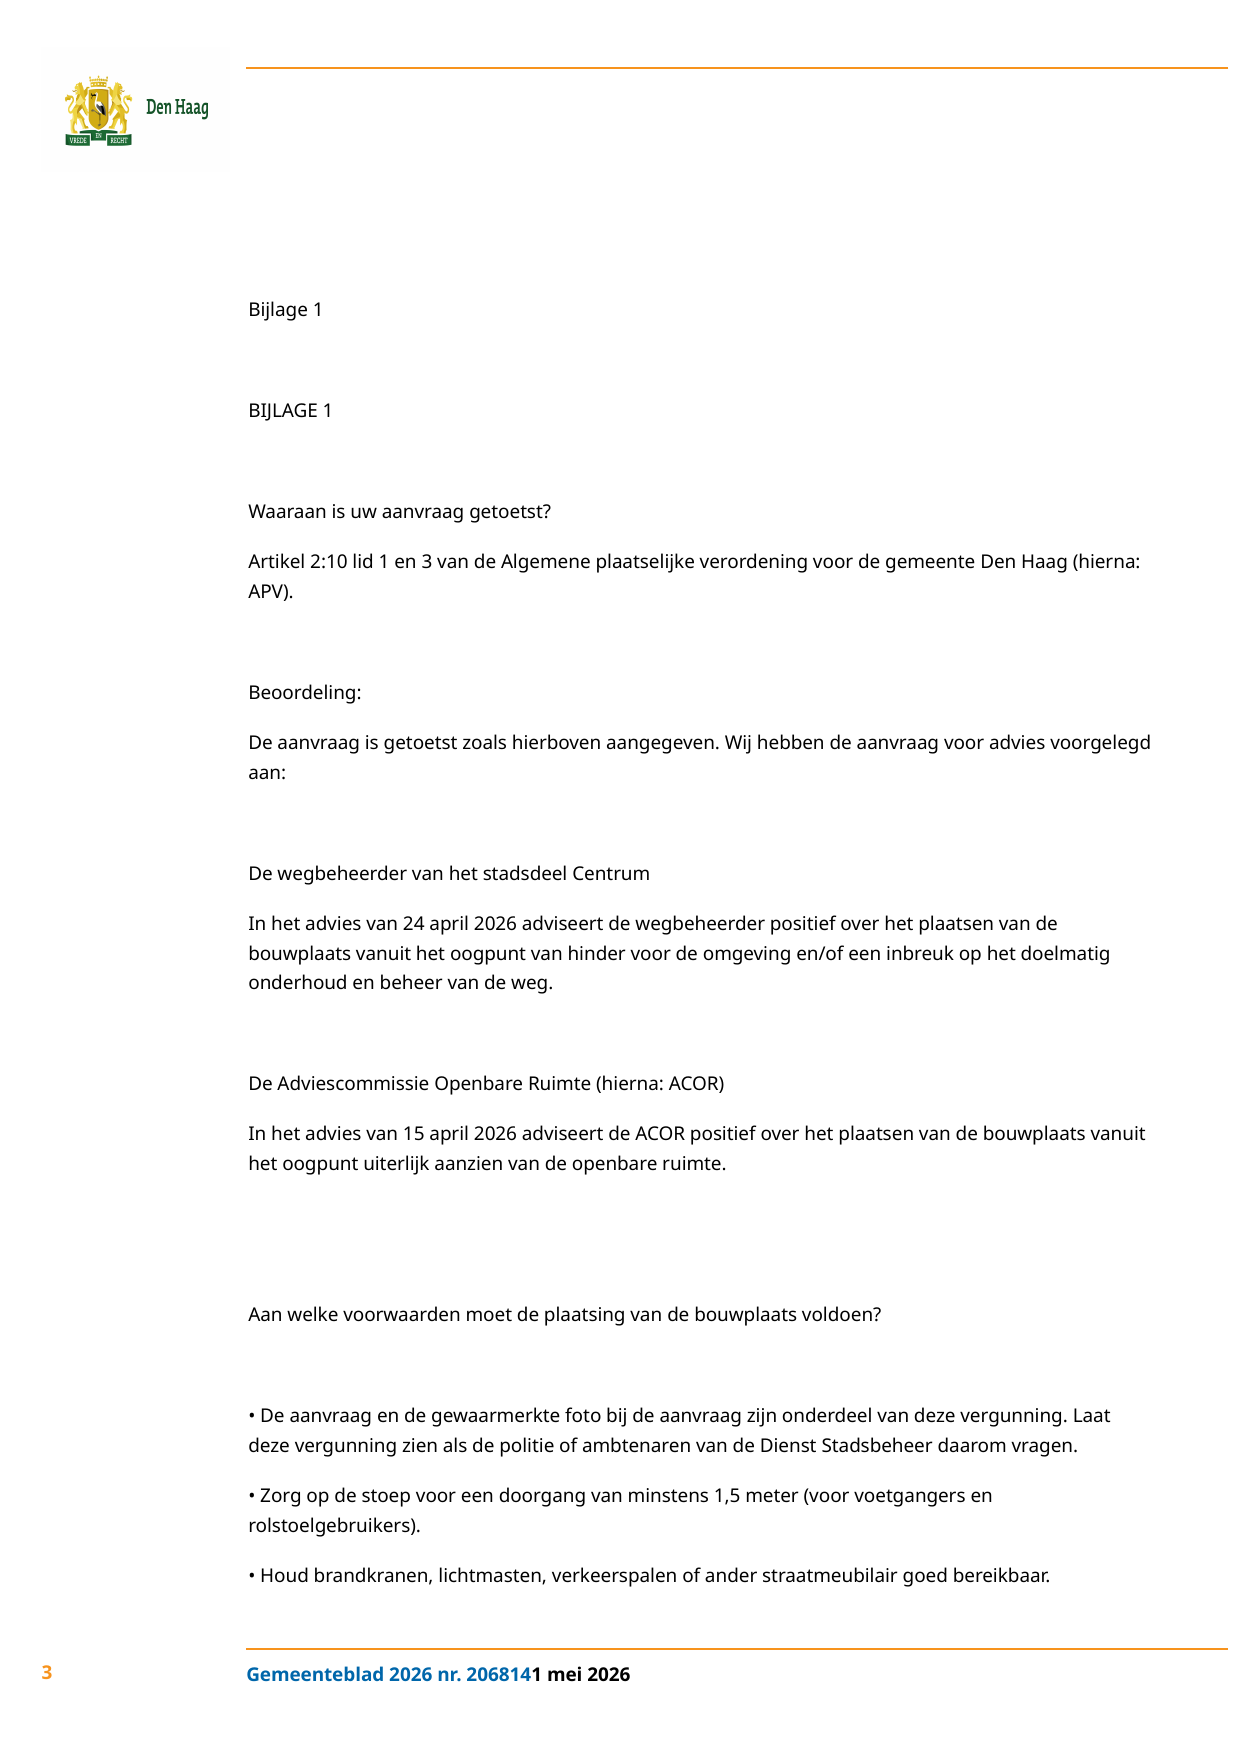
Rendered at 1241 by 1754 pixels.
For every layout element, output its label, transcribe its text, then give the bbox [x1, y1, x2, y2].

text • De aanvraag en de gewaarmerkte foto bij de aanvraag zijn onderdeel van deze vergunning. Laat deze vergunning zien als de politie of ambtenaren van de Dienst Stadsbeheer daarom vragen. [248, 1402, 1152, 1458]
text In het advies van 24 april 2026 adviseert de wegbeheerder positief over het plaatsen van de bouwplaats vanuit het oogpunt van hinder voor de omgeving en/of een inbreuk op het doelmatig onderhoud en beheer van de weg. [248, 910, 1152, 995]
text De aanvraag is getoetst zoals hierboven aangegeven. Wij hebben de aanvraag voor advies voorgelegd aan: [248, 729, 1152, 785]
text In het advies van 15 april 2026 adviseert de ACOR positief over het plaatsen van de bouwplaats vanuit het oogpunt uiterlijk aanzien van de openbare ruimte. [248, 1121, 1152, 1176]
text De Adviescommissie Openbare Ruimte (hierna: ACOR) [248, 1070, 1152, 1096]
text • Zorg op de stoep voor een doorgang van minstens 1,5 meter (voor voetgangers en rolstoelgebruikers). [248, 1482, 1152, 1538]
text De wegbeheerder van het stadsdeel Centrum [248, 860, 1152, 886]
text BIJLAGE 1 [248, 397, 1152, 423]
text Aan welke voorwaarden moet de plaatsing van de bouwplaats voldoen? [248, 1301, 1152, 1327]
text Waaraan is uw aanvraag getoetst? [248, 498, 1152, 524]
text Bijlage 1 [248, 296, 1152, 322]
text • Houd brandkranen, lichtmasten, verkeerspalen of ander straatmeubilair goed bereikbaar. [248, 1562, 1152, 1588]
text Artikel 2:10 lid 1 en 3 van de Algemene plaatselijke verordening voor de gemeente Den Haag (hierna: APV). [248, 548, 1152, 604]
text Beoordeling: [248, 679, 1152, 705]
picture [41, 47, 231, 172]
